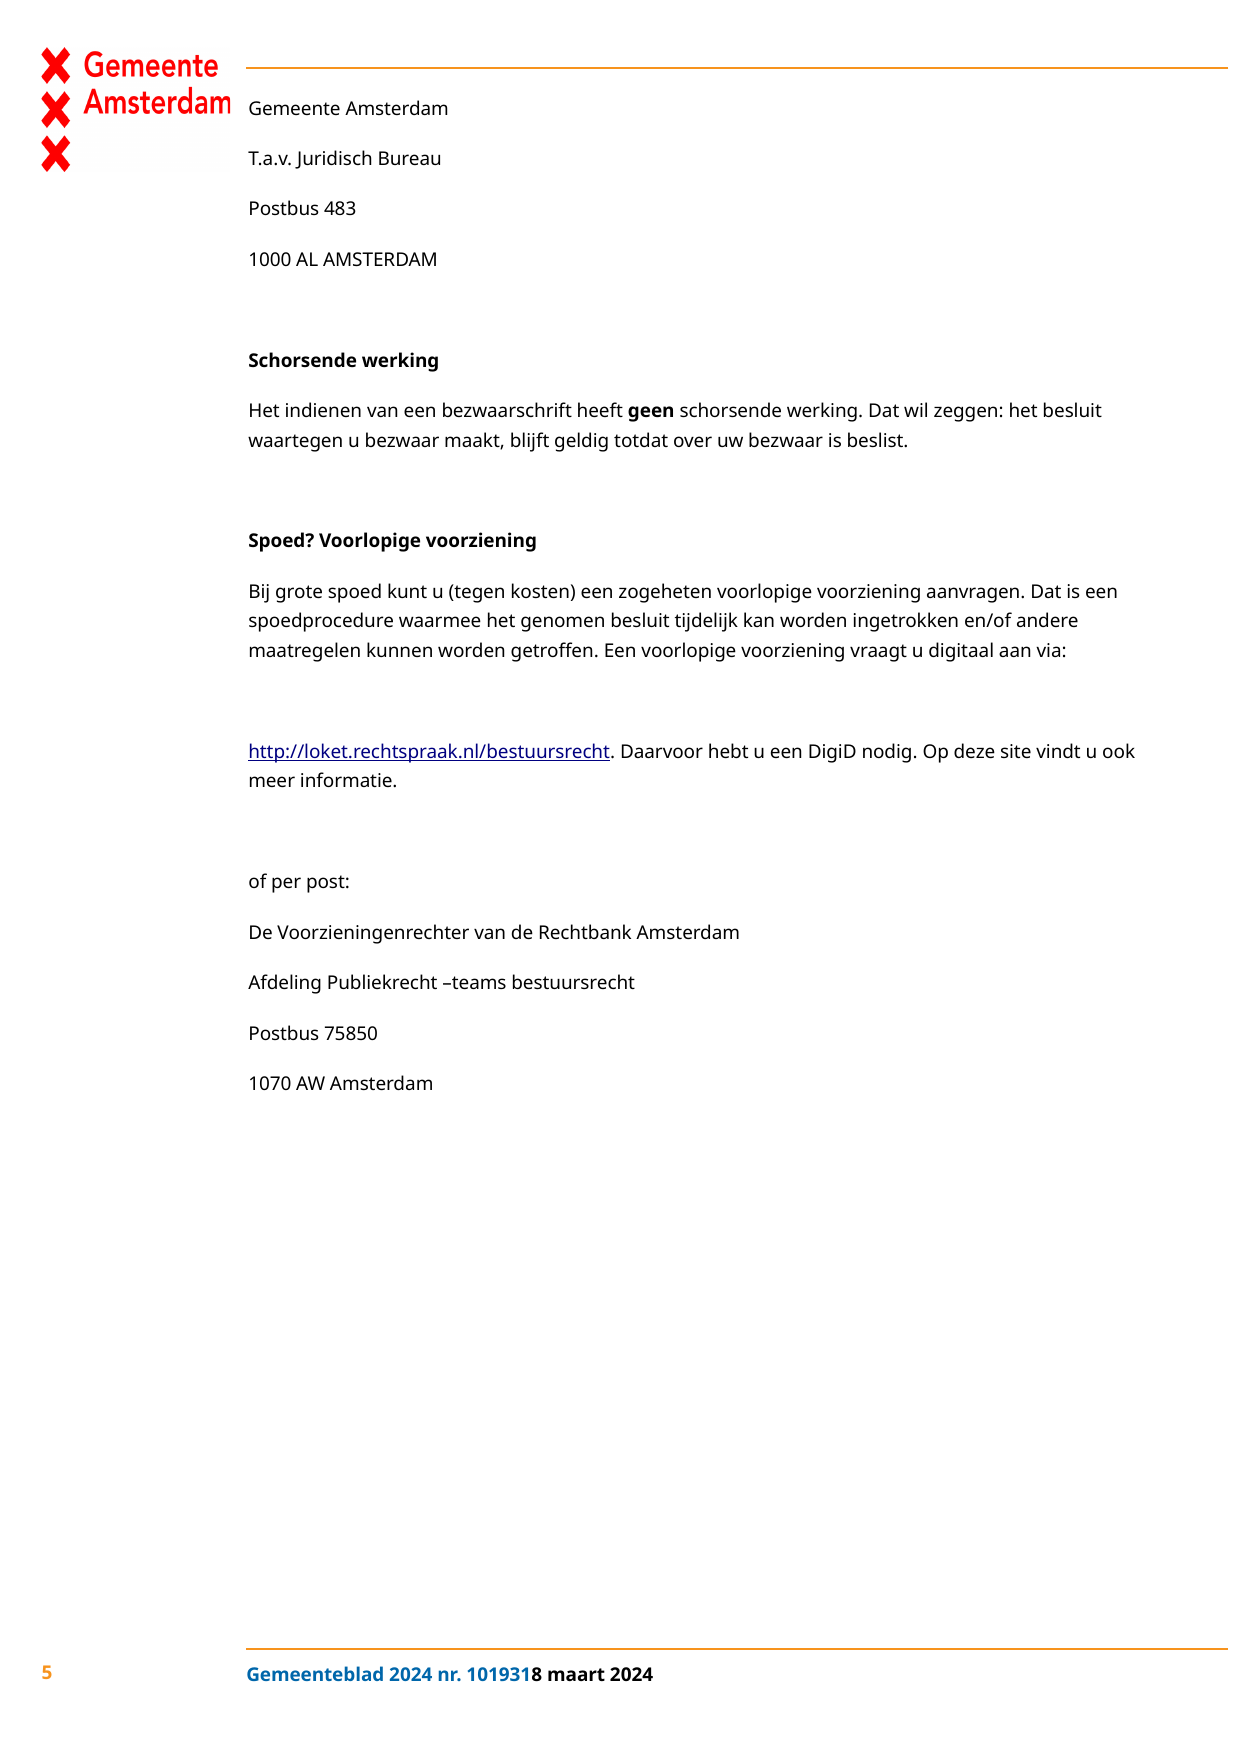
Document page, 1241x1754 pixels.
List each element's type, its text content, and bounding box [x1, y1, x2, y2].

text Bij grote spoed kunt u (tegen kosten) een zogeheten voorlopige voorziening aanvragen. Dat is een spoedprocedure waarmee het genomen besluit tijdelijk kan worden ingetrokken en/of andere maatregelen kunnen worden getroffen. Een voorlopige voorziening vraagt u digitaal aan via: [248, 578, 1152, 663]
text 1000 AL AMSTERDAM [248, 246, 1152, 272]
text Postbus 75850 [248, 1020, 1152, 1046]
text 1070 AW Amsterdam [248, 1070, 1152, 1096]
picture [41, 47, 231, 172]
text http://loket.rechtspraak.nl/bestuursrecht. Daarvoor hebt u een DigiD nodig. Op deze site vindt u ook meer informatie. [248, 738, 1152, 793]
text of per post: [248, 868, 1152, 894]
text T.a.v. Juridisch Bureau [248, 145, 1152, 171]
text Postbus 483 [248, 196, 1152, 221]
text Afdeling Publiekrecht –teams bestuursrecht [248, 969, 1152, 995]
text Het indienen van een bezwaarschrift heeft geen schorsende werking. Dat wil zeggen: het besluit waartegen u bezwaar maakt, blijft geldig totdat over uw bezwaar is beslist. [248, 397, 1152, 453]
text Schorsende werking [248, 347, 1152, 373]
text Spoed? Voorlopige voorziening [248, 528, 1152, 553]
text De Voorzieningenrechter van de Rechtbank Amsterdam [248, 919, 1152, 945]
text Gemeente Amsterdam [248, 95, 1152, 121]
